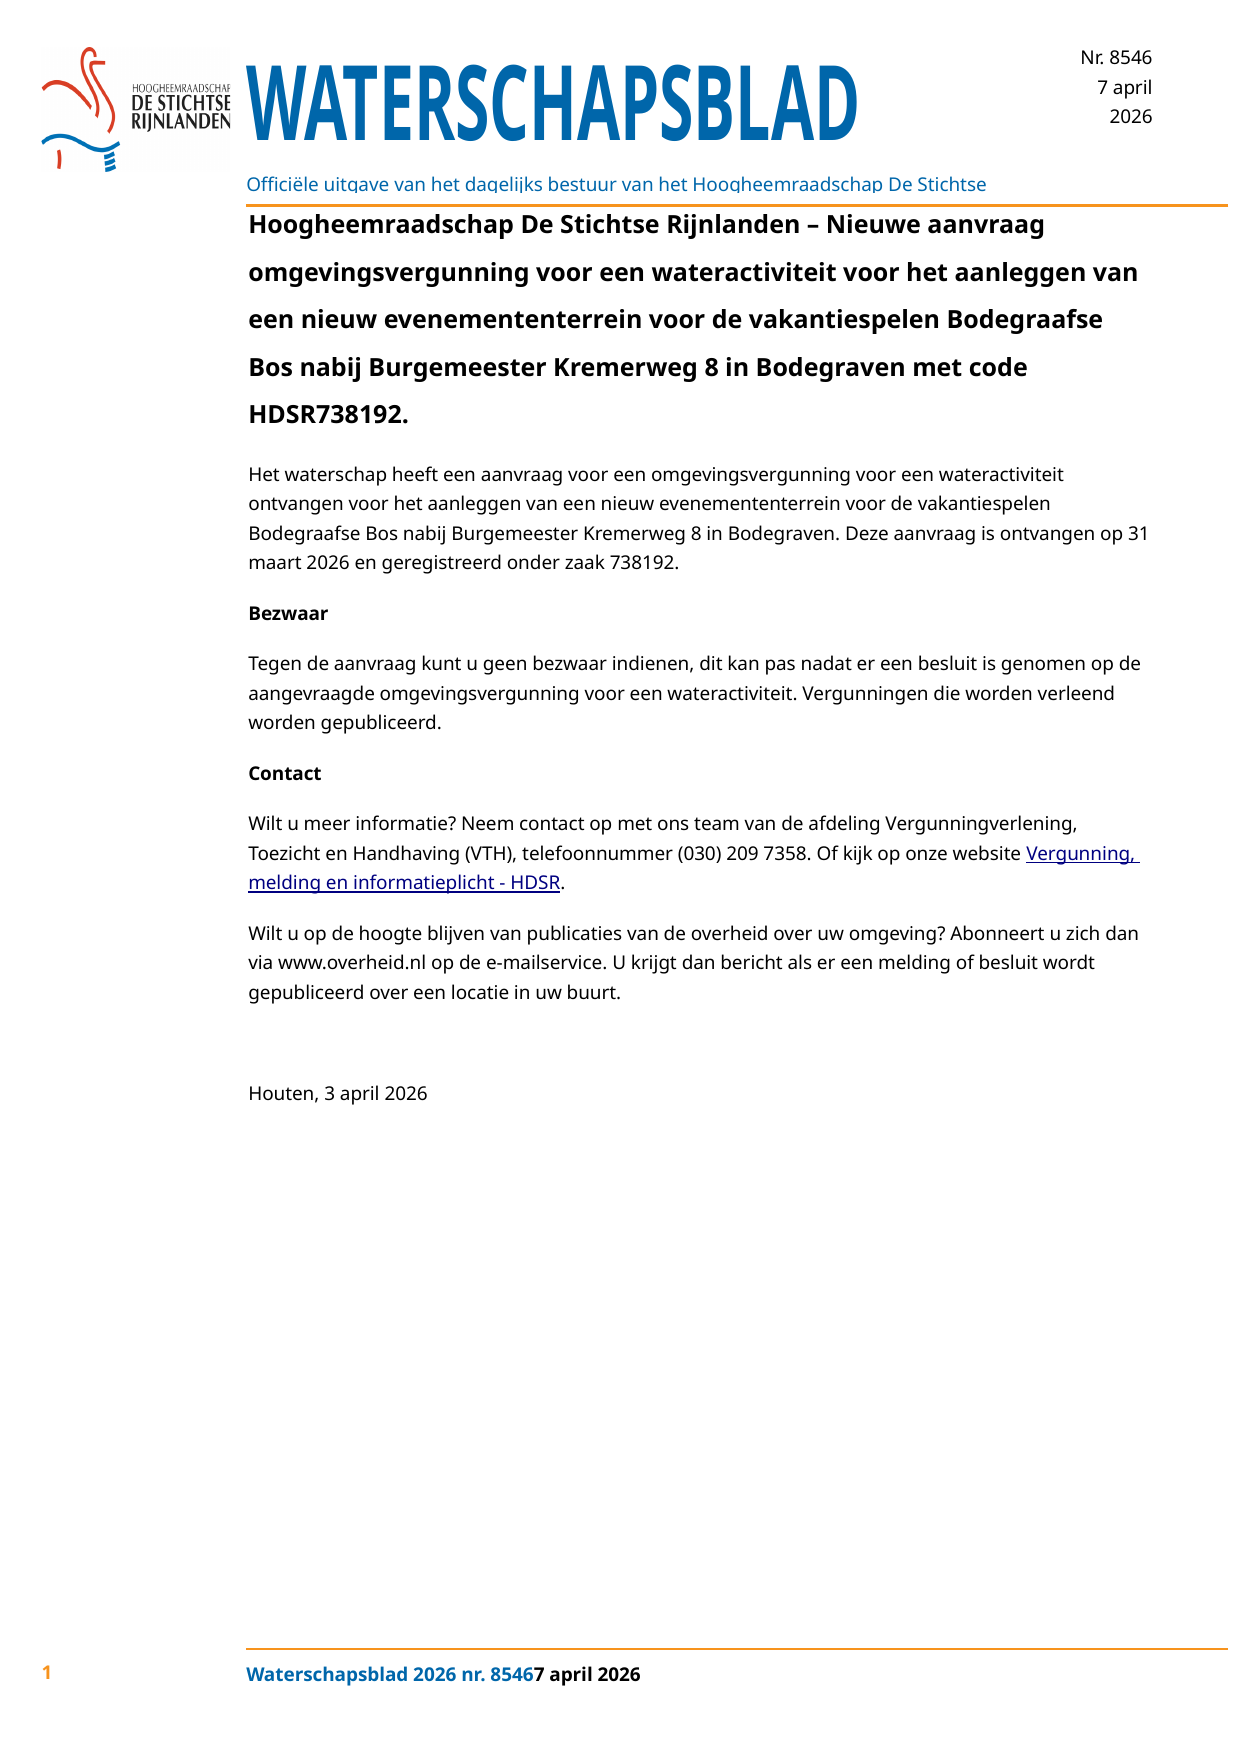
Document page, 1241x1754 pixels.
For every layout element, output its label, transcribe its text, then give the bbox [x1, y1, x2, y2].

picture [41, 47, 231, 172]
text Houten, 3 april 2026 [248, 1080, 1152, 1106]
text Wilt u meer informatie? Neem contact op met ons team van de afdeling Vergunningverlening, Toezicht en Handhaving (VTH), telefoonnummer (030) 209 7358. Of kijk op onze website Vergunning, melding en informatieplicht - HDSR. [248, 810, 1152, 895]
text Wilt u op de hoogte blijven van publicaties van de overheid over uw omgeving? Abonneert u zich dan via www.overheid.nl op de e-mailservice. U krijgt dan bericht als er een melding of besluit wordt gepubliceerd over een locatie in uw buurt. [248, 920, 1152, 1005]
text Hoogheemraadschap De Stichtse Rijnlanden – Nieuwe aanvraag omgevingsvergunning voor een wateractiviteit voor het aanleggen van een nieuw evenemententerrein voor de vakantiespelen Bodegraafse Bos nabij Burgemeester Kremerweg 8 in Bodegraven met code HDSR738192. [248, 207, 1152, 431]
text Tegen de aanvraag kunt u geen bezwaar indienen, dit kan pas nadat er een besluit is genomen op de aangevraagde omgevingsvergunning voor een wateractiviteit. Vergunningen die worden verleend worden gepubliceerd. [248, 650, 1152, 735]
text Contact [248, 760, 1152, 786]
text Het waterschap heeft een aanvraag voor een omgevingsvergunning voor een wateractiviteit ontvangen voor het aanleggen van een nieuw evenemententerrein voor de vakantiespelen Bodegraafse Bos nabij Burgemeester Kremerweg 8 in Bodegraven. Deze aanvraag is ontvangen op 31 maart 2026 en geregistreerd onder zaak 738192. [248, 461, 1152, 575]
text Bezwaar [248, 600, 1152, 626]
